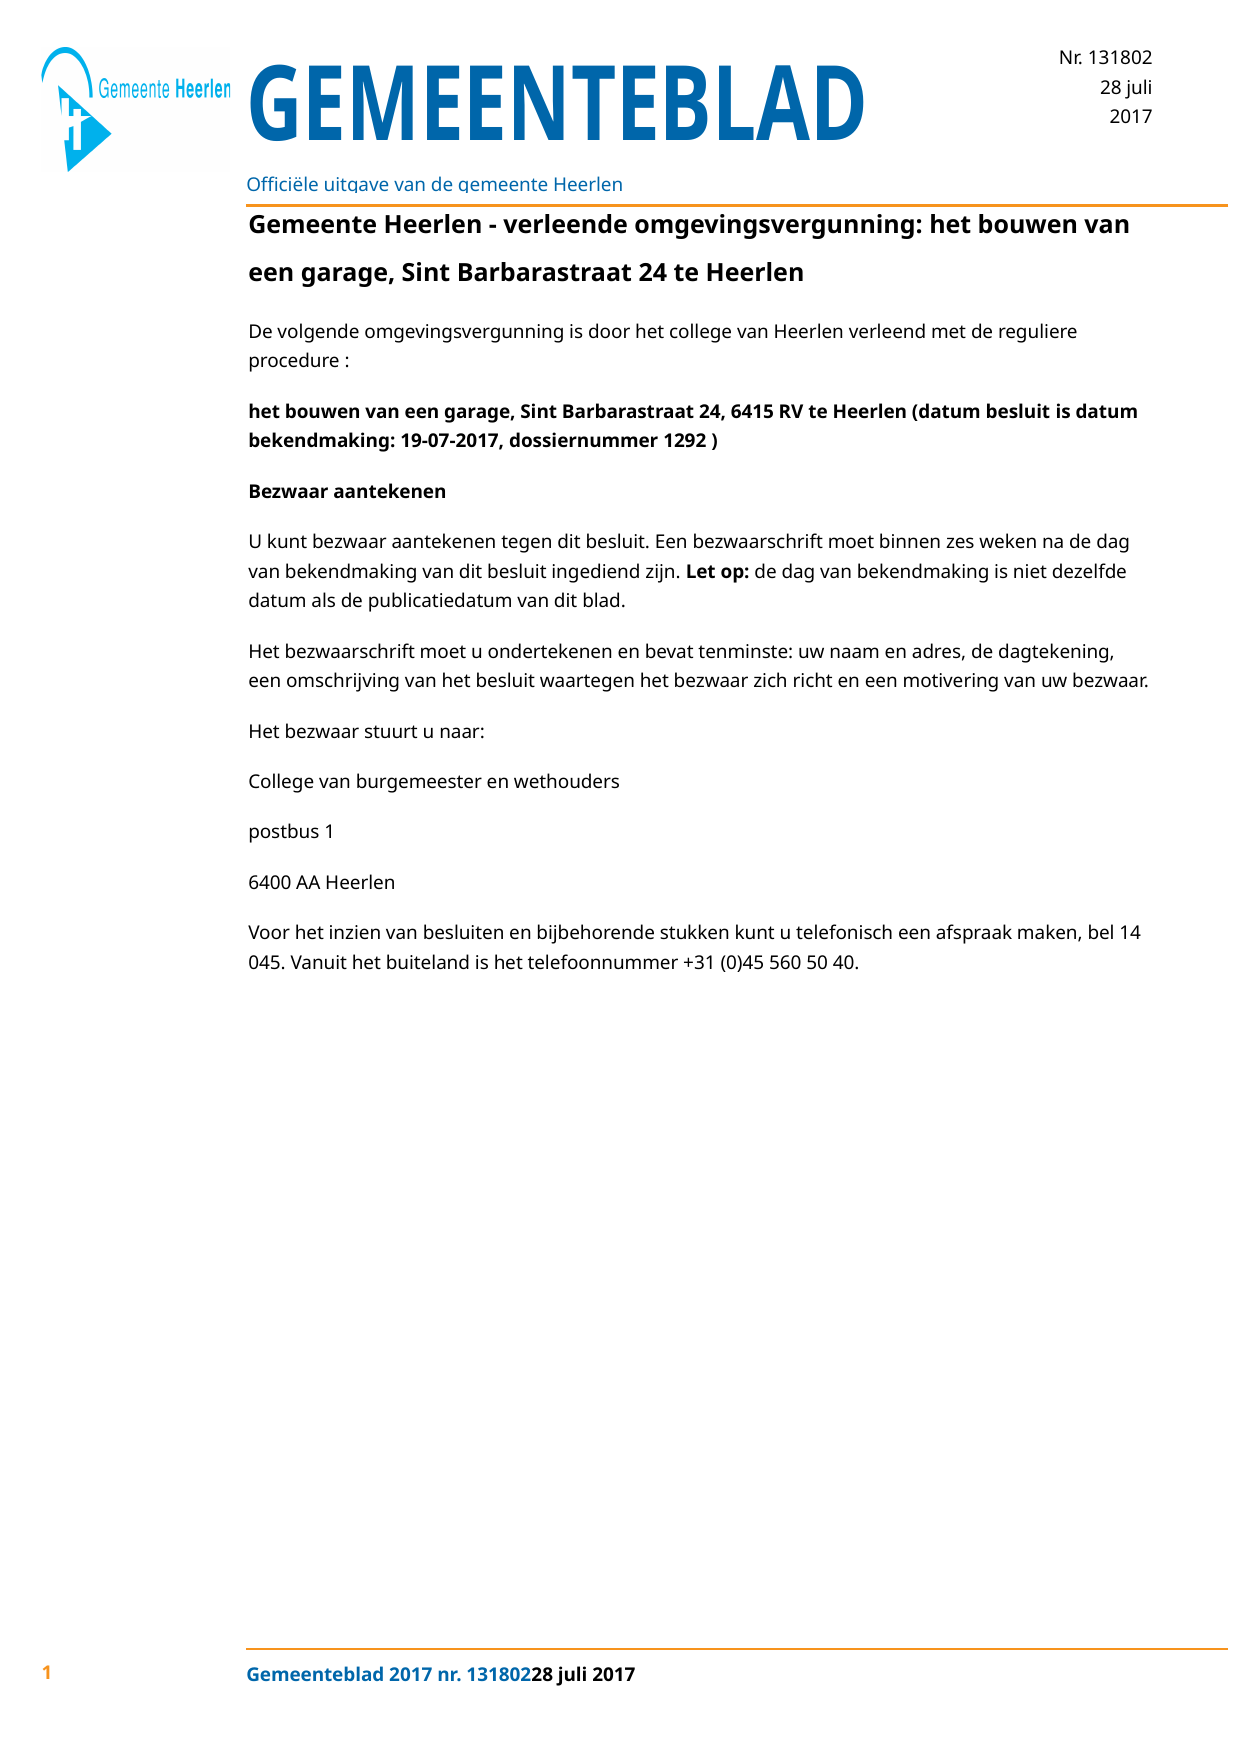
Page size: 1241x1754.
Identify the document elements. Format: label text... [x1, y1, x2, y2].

text Het bezwaar stuurt u naar: [248, 718, 1152, 744]
text Gemeente Heerlen - verleende omgevingsvergunning: het bouwen van een garage, Sint Barbarastraat 24 te Heerlen [248, 207, 1152, 288]
picture [41, 47, 58, 70]
text het bouwen van een garage, Sint Barbarastraat 24, 6415 RV te Heerlen (datum besluit is datum bekendmaking: 19-07-2017, dossiernummer 1292 ) [248, 398, 1152, 453]
text 6400 AA Heerlen [248, 869, 1152, 895]
text postbus 1 [248, 819, 1152, 844]
text Voor het inzien van besluiten en bijbehorende stukken kunt u telefonisch een afspraak maken, bel 14 045. Vanuit het buiteland is het telefoonnummer +31 (0)45 560 50 40. [248, 919, 1152, 975]
text Bezwaar aantekenen [248, 478, 1152, 504]
picture [41, 47, 231, 172]
text College van burgemeester en wethouders [248, 768, 1152, 794]
text U kunt bezwaar aantekenen tegen dit besluit. Een bezwaarschrift moet binnen zes weken na de dag van bekendmaking van dit besluit ingediend zijn. Let op: de dag van bekendmaking is niet dezelfde datum als de publicatiedatum van dit blad. [248, 528, 1152, 613]
text Het bezwaarschrift moet u ondertekenen en bevat tenminste: uw naam en adres, de dagtekening, een omschrijving van het besluit waartegen het bezwaar zich richt en een motivering van uw bezwaar. [248, 638, 1152, 693]
text De volgende omgevingsvergunning is door het college van Heerlen verleend met de reguliere procedure : [248, 318, 1152, 373]
